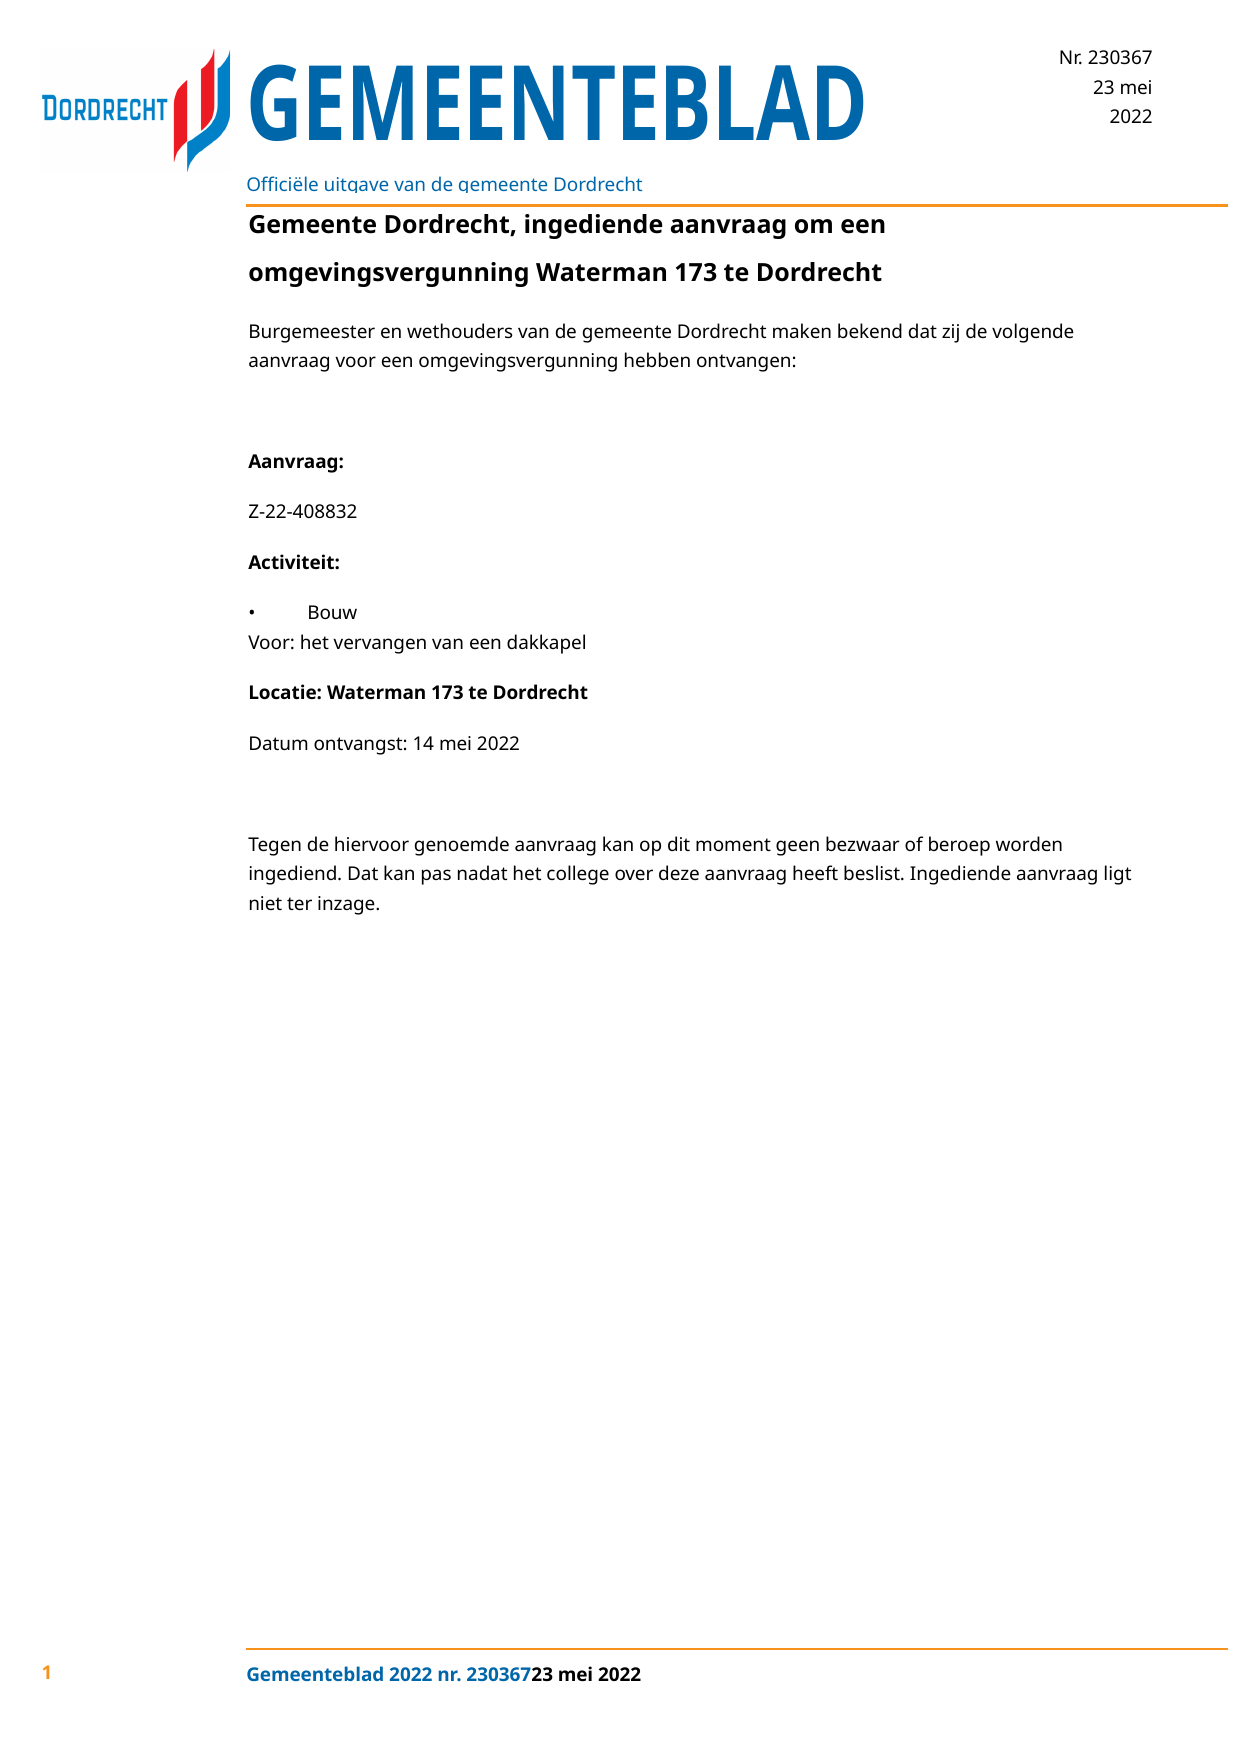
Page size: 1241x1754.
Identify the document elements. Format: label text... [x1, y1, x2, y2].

text Burgemeester en wethouders van de gemeente Dordrecht maken bekend dat zij de volgende aanvraag voor een omgevingsvergunning hebben ontvangen: [248, 318, 1152, 373]
text Activiteit: [248, 549, 1152, 575]
list Bouw [248, 599, 1152, 625]
text Gemeente Dordrecht, ingediende aanvraag om een omgevingsvergunning Waterman 173 te Dordrecht [248, 207, 1152, 288]
picture [41, 47, 231, 172]
text Locatie: Waterman 173 te Dordrecht [248, 679, 1152, 705]
text Z-22-408832 [248, 499, 1152, 524]
text Datum ontvangst: 14 mei 2022 [248, 730, 1152, 756]
text Tegen de hiervoor genoemde aanvraag kan op dit moment geen bezwaar of beroep worden ingediend. Dat kan pas nadat het college over deze aanvraag heeft beslist. Ingediende aanvraag ligt niet ter inzage. [248, 831, 1152, 916]
text Voor: het vervangen van een dakkapel [248, 629, 1152, 655]
text Aanvraag: [248, 448, 1152, 474]
